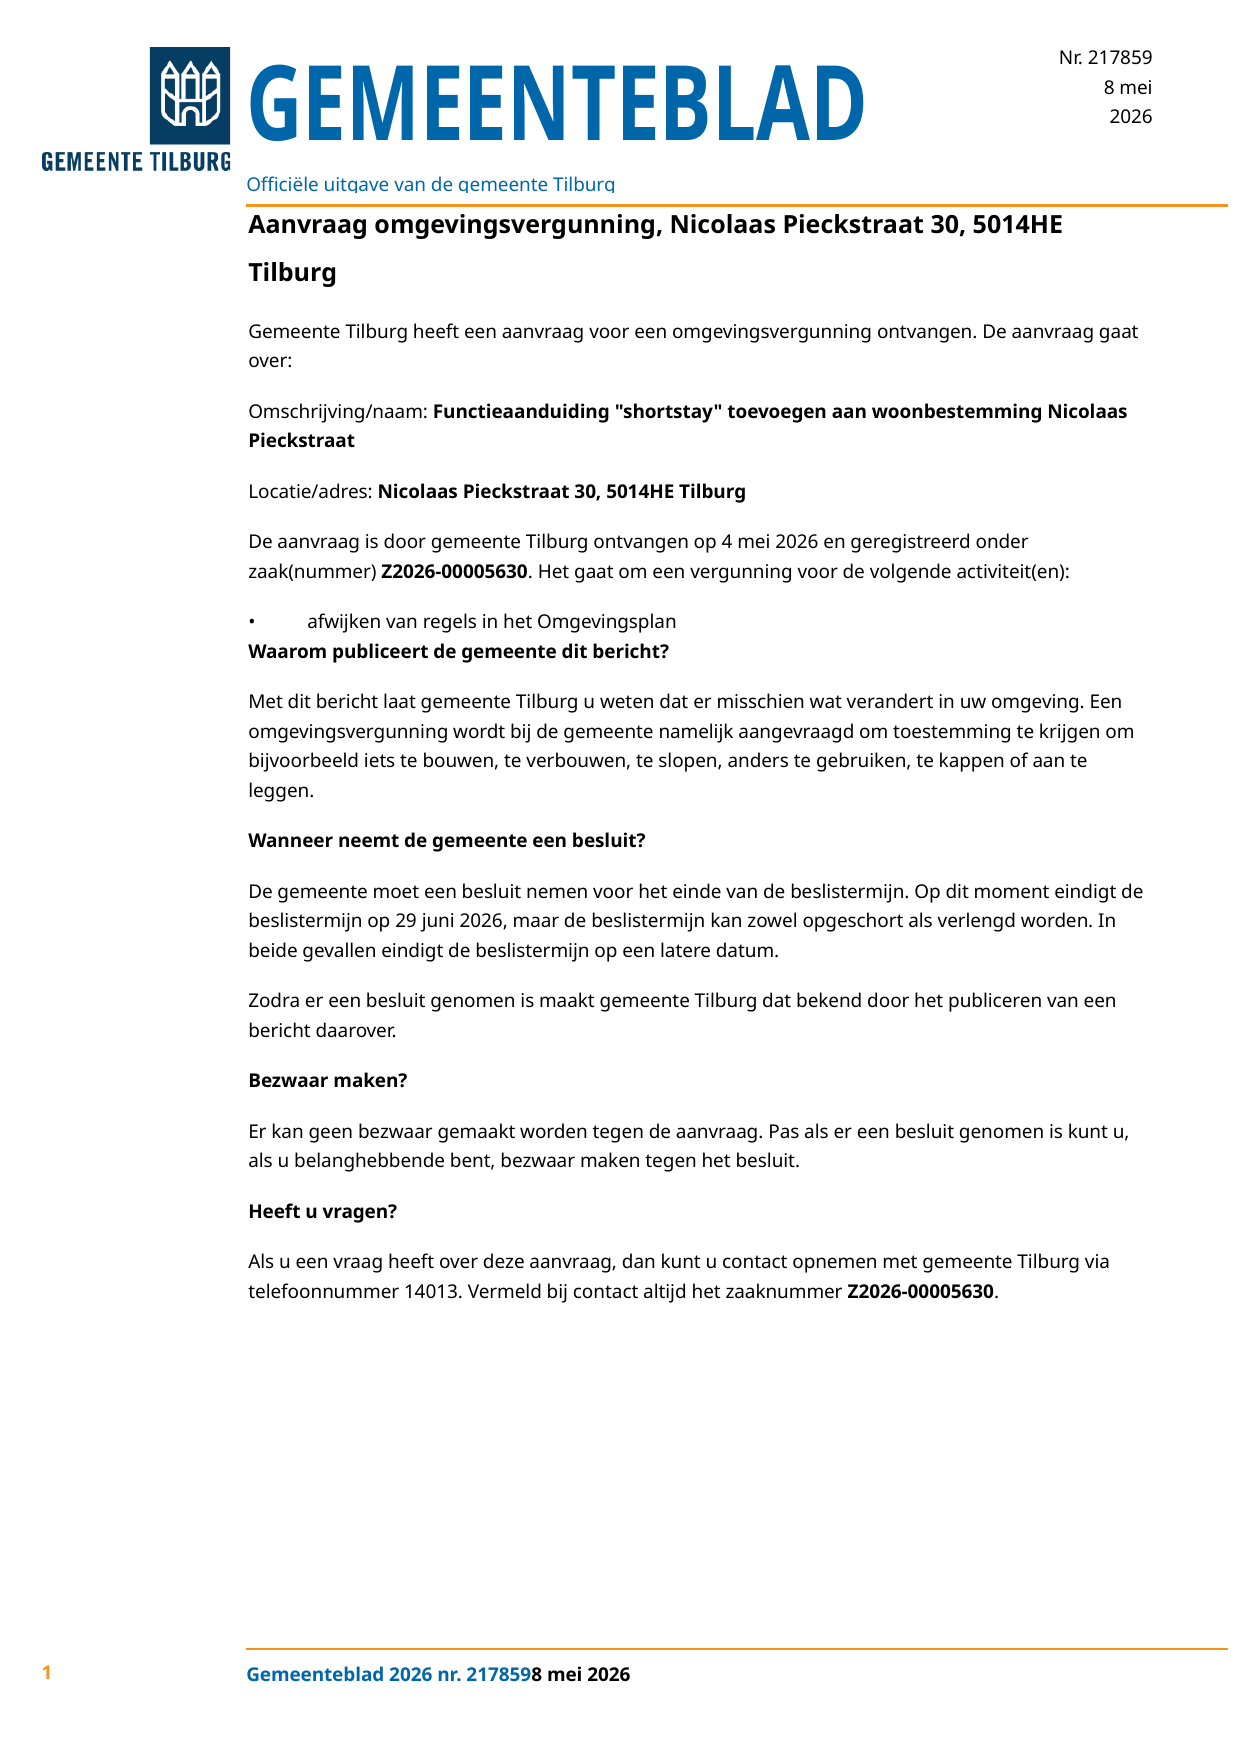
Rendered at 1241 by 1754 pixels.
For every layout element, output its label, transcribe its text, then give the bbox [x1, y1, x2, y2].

text Gemeente Tilburg heeft een aanvraag voor een omgevingsvergunning ontvangen. De aanvraag gaat over: [248, 318, 1152, 373]
text Bezwaar maken? [248, 1067, 1152, 1093]
text Waarom publiceert de gemeente dit bericht? [248, 638, 1152, 664]
picture [41, 47, 231, 172]
text Heeft u vragen? [248, 1198, 1152, 1224]
text Locatie/adres: Nicolaas Pieckstraat 30, 5014HE Tilburg [248, 478, 1152, 504]
text Omschrijving/naam: Functieaanduiding "shortstay" toevoegen aan woonbestemming Nicolaas Pieckstraat [248, 398, 1152, 453]
text De aanvraag is door gemeente Tilburg ontvangen op 4 mei 2026 en geregistreerd onder zaak(nummer) Z2026-00005630. Het gaat om een vergunning voor de volgende activiteit(en): [248, 528, 1152, 584]
text Er kan geen bezwaar gemaakt worden tegen de aanvraag. Pas als er een besluit genomen is kunt u, als u belanghebbende bent, bezwaar maken tegen het besluit. [248, 1118, 1152, 1173]
text Aanvraag omgevingsvergunning, Nicolaas Pieckstraat 30, 5014HE Tilburg [248, 207, 1152, 288]
text Wanneer neemt de gemeente een besluit? [248, 827, 1152, 853]
text Met dit bericht laat gemeente Tilburg u weten dat er misschien wat verandert in uw omgeving. Een omgevingsvergunning wordt bij de gemeente namelijk aangevraagd om toestemming te krijgen om bijvoorbeeld iets te bouwen, te verbouwen, te slopen, anders te gebruiken, te kappen of aan te leggen. [248, 688, 1152, 803]
text Als u een vraag heeft over deze aanvraag, dan kunt u contact opnemen met gemeente Tilburg via telefoonnummer 14013. Vermeld bij contact altijd het zaaknummer Z2026-00005630. [248, 1248, 1152, 1304]
list afwijken van regels in het Omgevingsplan [248, 608, 1152, 634]
text Zodra er een besluit genomen is maakt gemeente Tilburg dat bekend door het publiceren van een bericht daarover. [248, 987, 1152, 1043]
text De gemeente moet een besluit nemen voor het einde van de beslistermijn. Op dit moment eindigt de beslistermijn op 29 juni 2026, maar de beslistermijn kan zowel opgeschort als verlengd worden. In beide gevallen eindigt de beslistermijn op een latere datum. [248, 878, 1152, 963]
